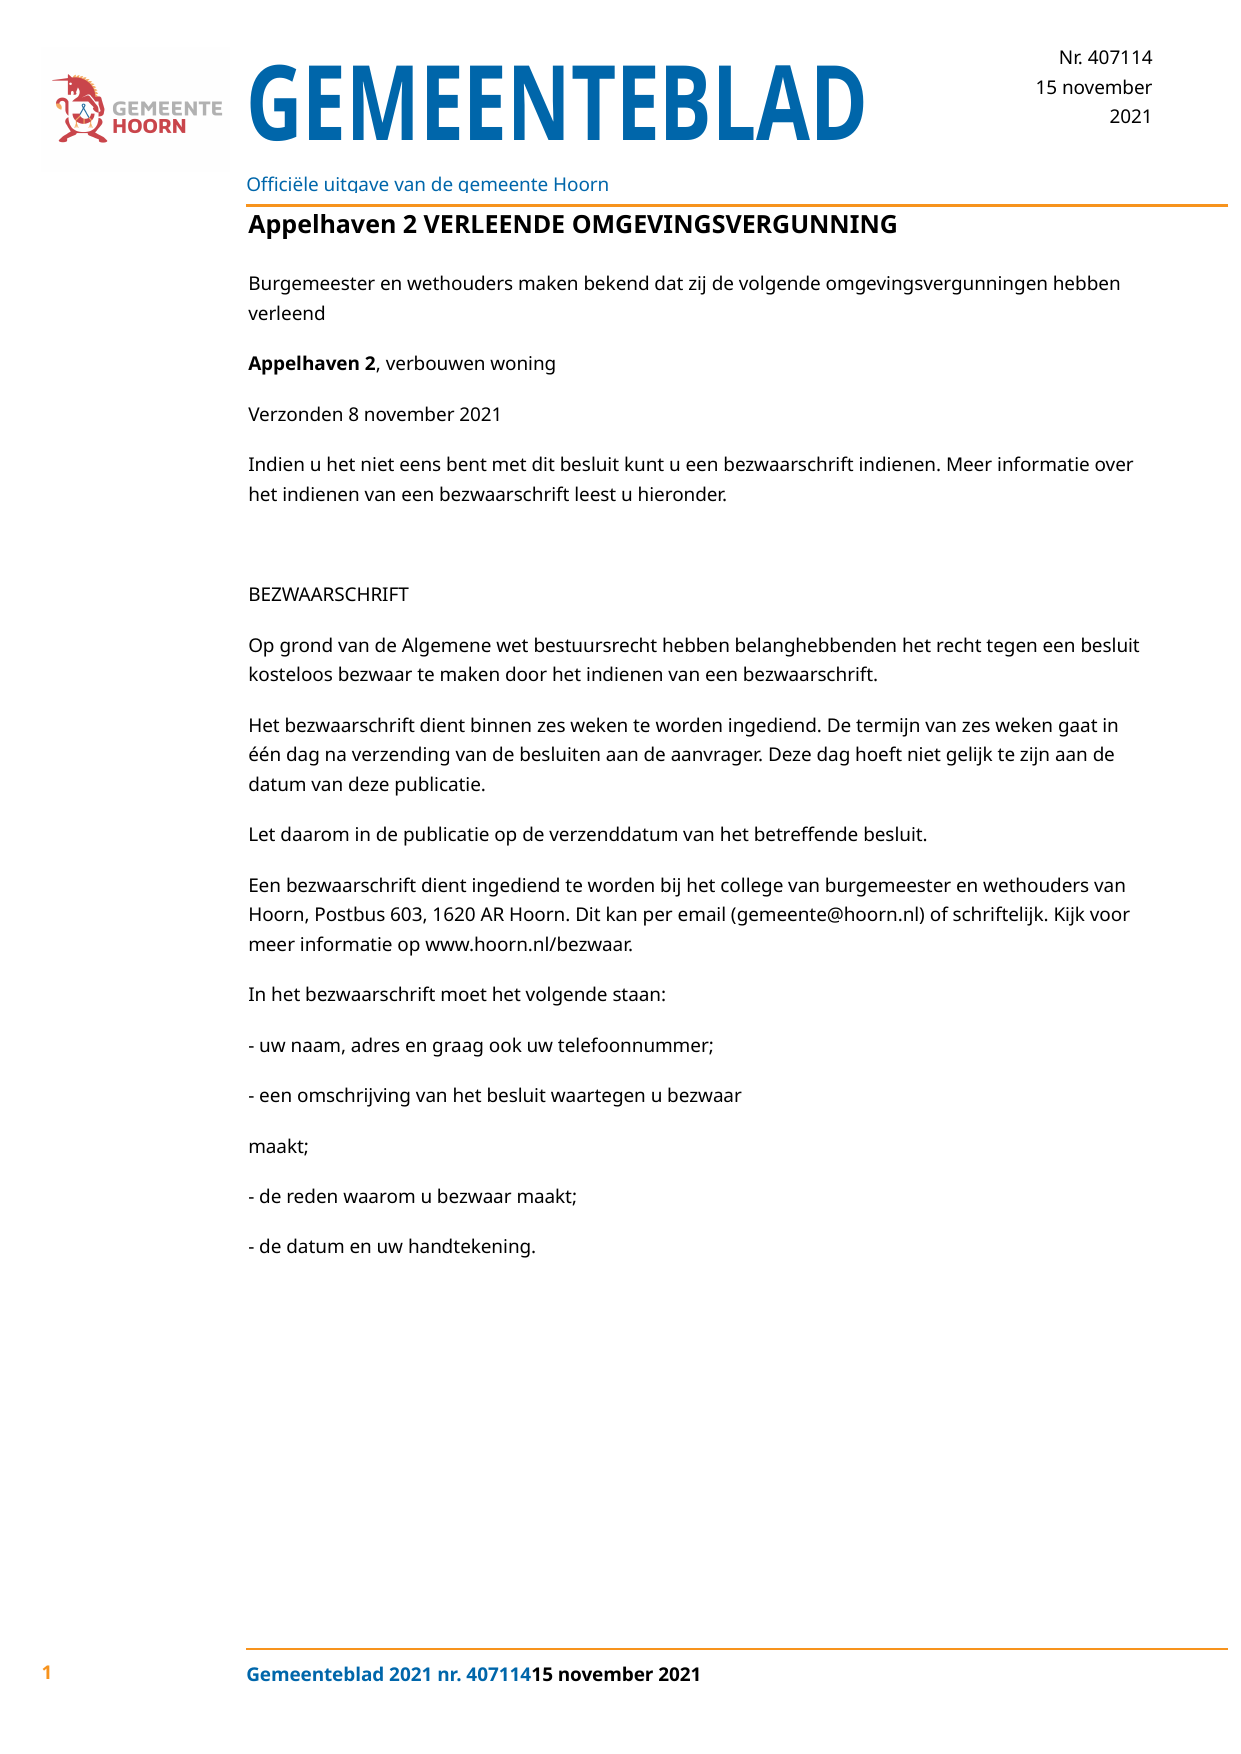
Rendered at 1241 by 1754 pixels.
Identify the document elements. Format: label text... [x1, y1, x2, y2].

text Op grond van de Algemene wet bestuursrecht hebben belanghebbenden het recht tegen een besluit kosteloos bezwaar te maken door het indienen van een bezwaarschrift. [248, 632, 1152, 687]
text - de reden waarom u bezwaar maakt; [248, 1183, 1152, 1209]
text Appelhaven 2 VERLEENDE OMGEVINGSVERGUNNING [248, 207, 1152, 241]
text Appelhaven 2, verbouwen woning [248, 350, 1152, 376]
text Let daarom in de publicatie op de verzenddatum van het betreffende besluit. [248, 822, 1152, 847]
text - uw naam, adres en graag ook uw telefoonnummer; [248, 1032, 1152, 1058]
text - een omschrijving van het besluit waartegen u bezwaar [248, 1082, 1152, 1108]
text BEZWAARSCHRIFT [248, 582, 1152, 607]
picture [41, 47, 231, 172]
text Burgemeester en wethouders maken bekend dat zij de volgende omgevingsvergunningen hebben verleend [248, 270, 1152, 326]
text Een bezwaarschrift dient ingediend te worden bij het college van burgemeester en wethouders van Hoorn, Postbus 603, 1620 AR Hoorn. Dit kan per email (gemeente@hoorn.nl) of schriftelijk. Kijk voor meer informatie op www.hoorn.nl/bezwaar. [248, 872, 1152, 957]
text Verzonden 8 november 2021 [248, 401, 1152, 426]
text - de datum en uw handtekening. [248, 1234, 1152, 1259]
text In het bezwaarschrift moet het volgende staan: [248, 982, 1152, 1007]
text Indien u het niet eens bent met dit besluit kunt u een bezwaarschrift indienen. Meer informatie over het indienen van een bezwaarschrift leest u hieronder. [248, 451, 1152, 506]
text Het bezwaarschrift dient binnen zes weken te worden ingediend. De termijn van zes weken gaat in één dag na verzending van de besluiten aan de aanvrager. Deze dag hoeft niet gelijk te zijn aan de datum van deze publicatie. [248, 712, 1152, 797]
text maakt; [248, 1133, 1152, 1158]
